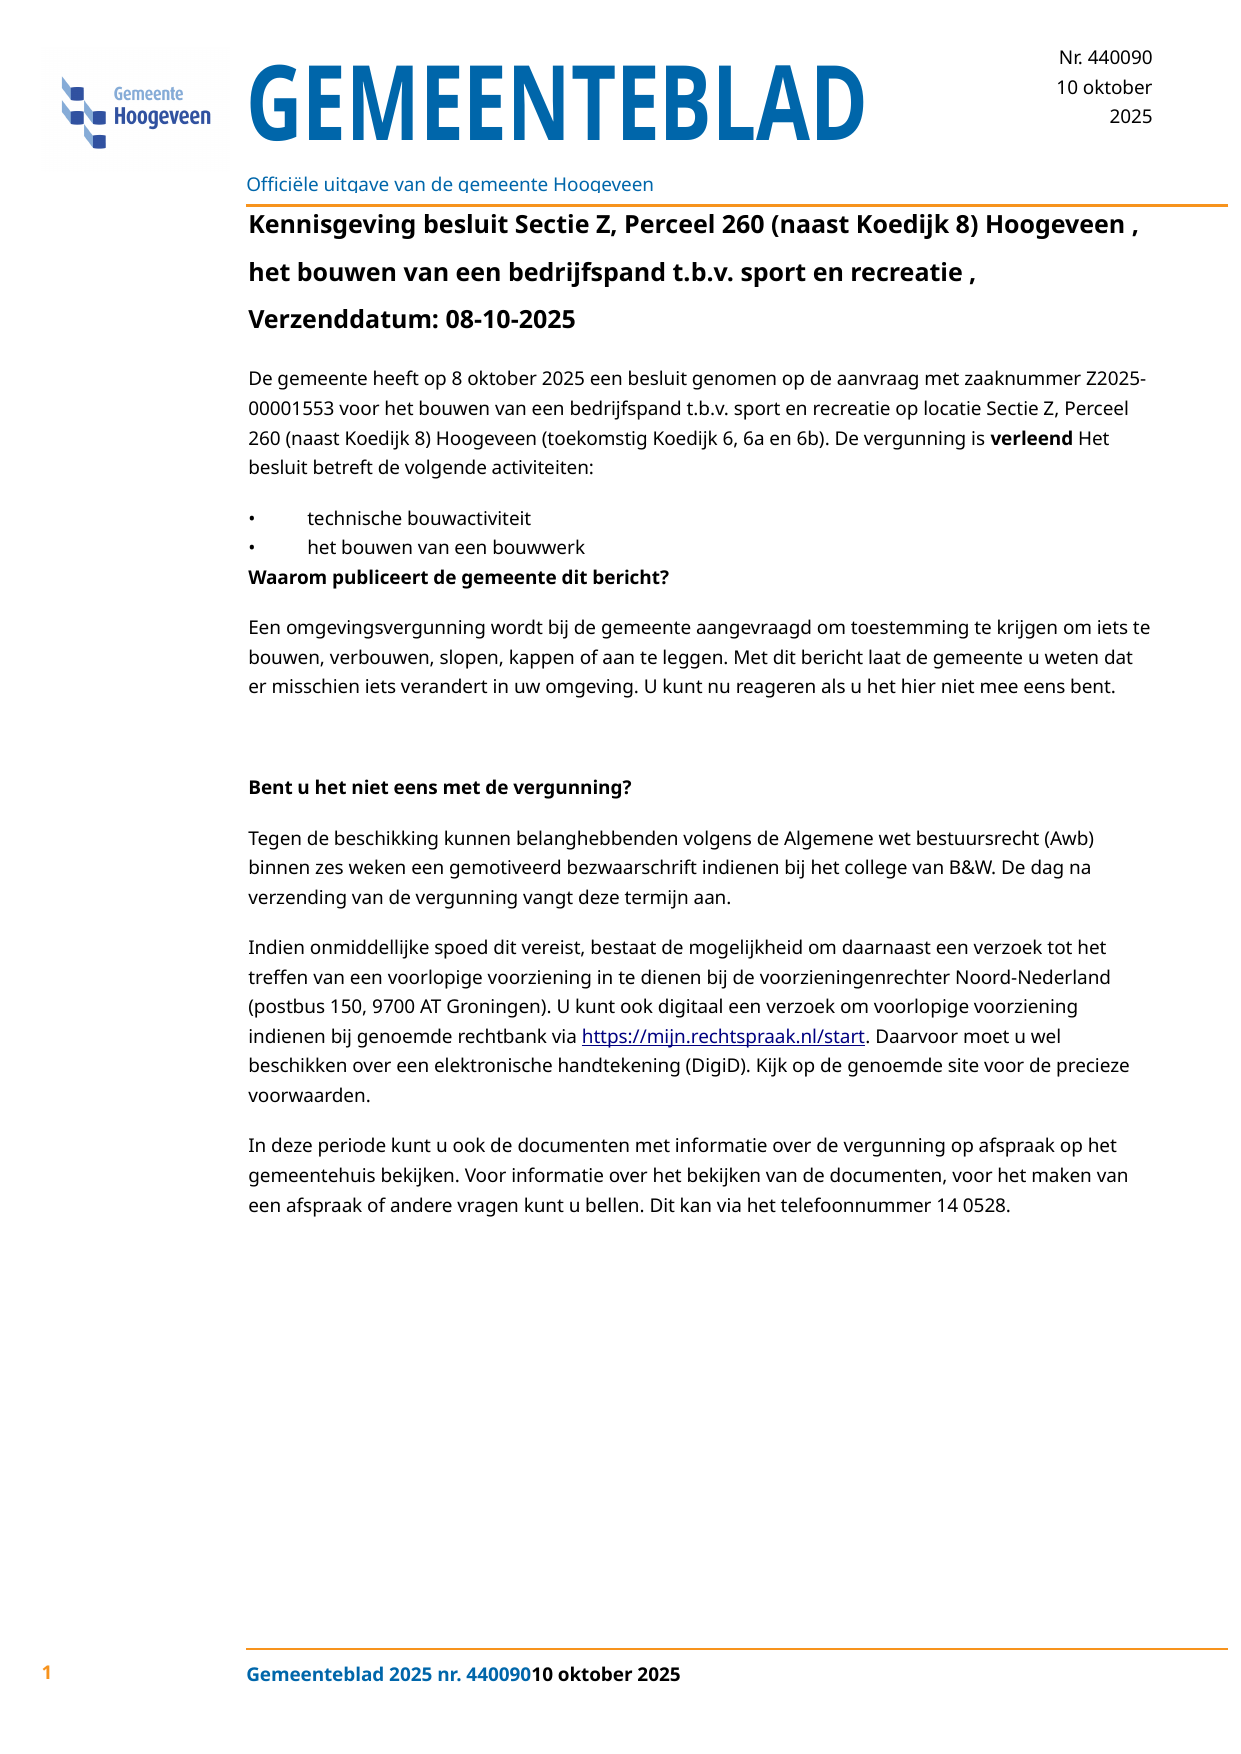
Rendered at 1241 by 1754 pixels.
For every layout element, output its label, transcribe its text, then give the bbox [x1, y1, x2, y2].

list technische bouwactiviteit [248, 505, 1152, 530]
text Kennisgeving besluit Sectie Z, Perceel 260 (naast Koedijk 8) Hoogeveen , het bouwen van een bedrijfspand t.b.v. sport en recreatie , Verzenddatum: 08-10-2025 [248, 207, 1152, 336]
text Bent u het niet eens met de vergunning? [248, 774, 1152, 800]
text Een omgevingsvergunning wordt bij de gemeente aangevraagd om toestemming te krijgen om iets te bouwen, verbouwen, slopen, kappen of aan te leggen. Met dit bericht laat de gemeente u weten dat er misschien iets verandert in uw omgeving. U kunt nu reageren als u het hier niet mee eens bent. [248, 614, 1152, 699]
list het bouwen van een bouwwerk [248, 534, 1152, 560]
picture [41, 47, 231, 172]
text Waarom publiceert de gemeente dit bericht? [248, 564, 1152, 589]
text In deze periode kunt u ook de documenten met informatie over de vergunning op afspraak op het gemeentehuis bekijken. Voor informatie over het bekijken van de documenten, voor het maken van een afspraak of andere vragen kunt u bellen. Dit kan via het telefoonnummer 14 0528. [248, 1133, 1152, 1217]
text De gemeente heeft op 8 oktober 2025 een besluit genomen op de aanvraag met zaaknummer Z2025-00001553 voor het bouwen van een bedrijfspand t.b.v. sport en recreatie op locatie Sectie Z, Perceel 260 (naast Koedijk 8) Hoogeveen (toekomstig Koedijk 6, 6a en 6b). De vergunning is verleend Het besluit betreft de volgende activiteiten: [248, 366, 1152, 480]
text Indien onmiddellijke spoed dit vereist, bestaat de mogelijkheid om daarnaast een verzoek tot het treffen van een voorlopige voorziening in te dienen bij de voorzieningenrechter Noord-Nederland (postbus 150, 9700 AT Groningen). U kunt ook digitaal een verzoek om voorlopige voorziening indienen bij genoemde rechtbank via https://mijn.rechtspraak.nl/start. Daarvoor moet u wel beschikken over een elektronische handtekening (DigiD). Kijk op de genoemde site voor de precieze voorwaarden. [248, 934, 1152, 1108]
text Tegen de beschikking kunnen belanghebbenden volgens de Algemene wet bestuursrecht (Awb) binnen zes weken een gemotiveerd bezwaarschrift indienen bij het college van B&W. De dag na verzending van de vergunning vangt deze termijn aan. [248, 825, 1152, 909]
